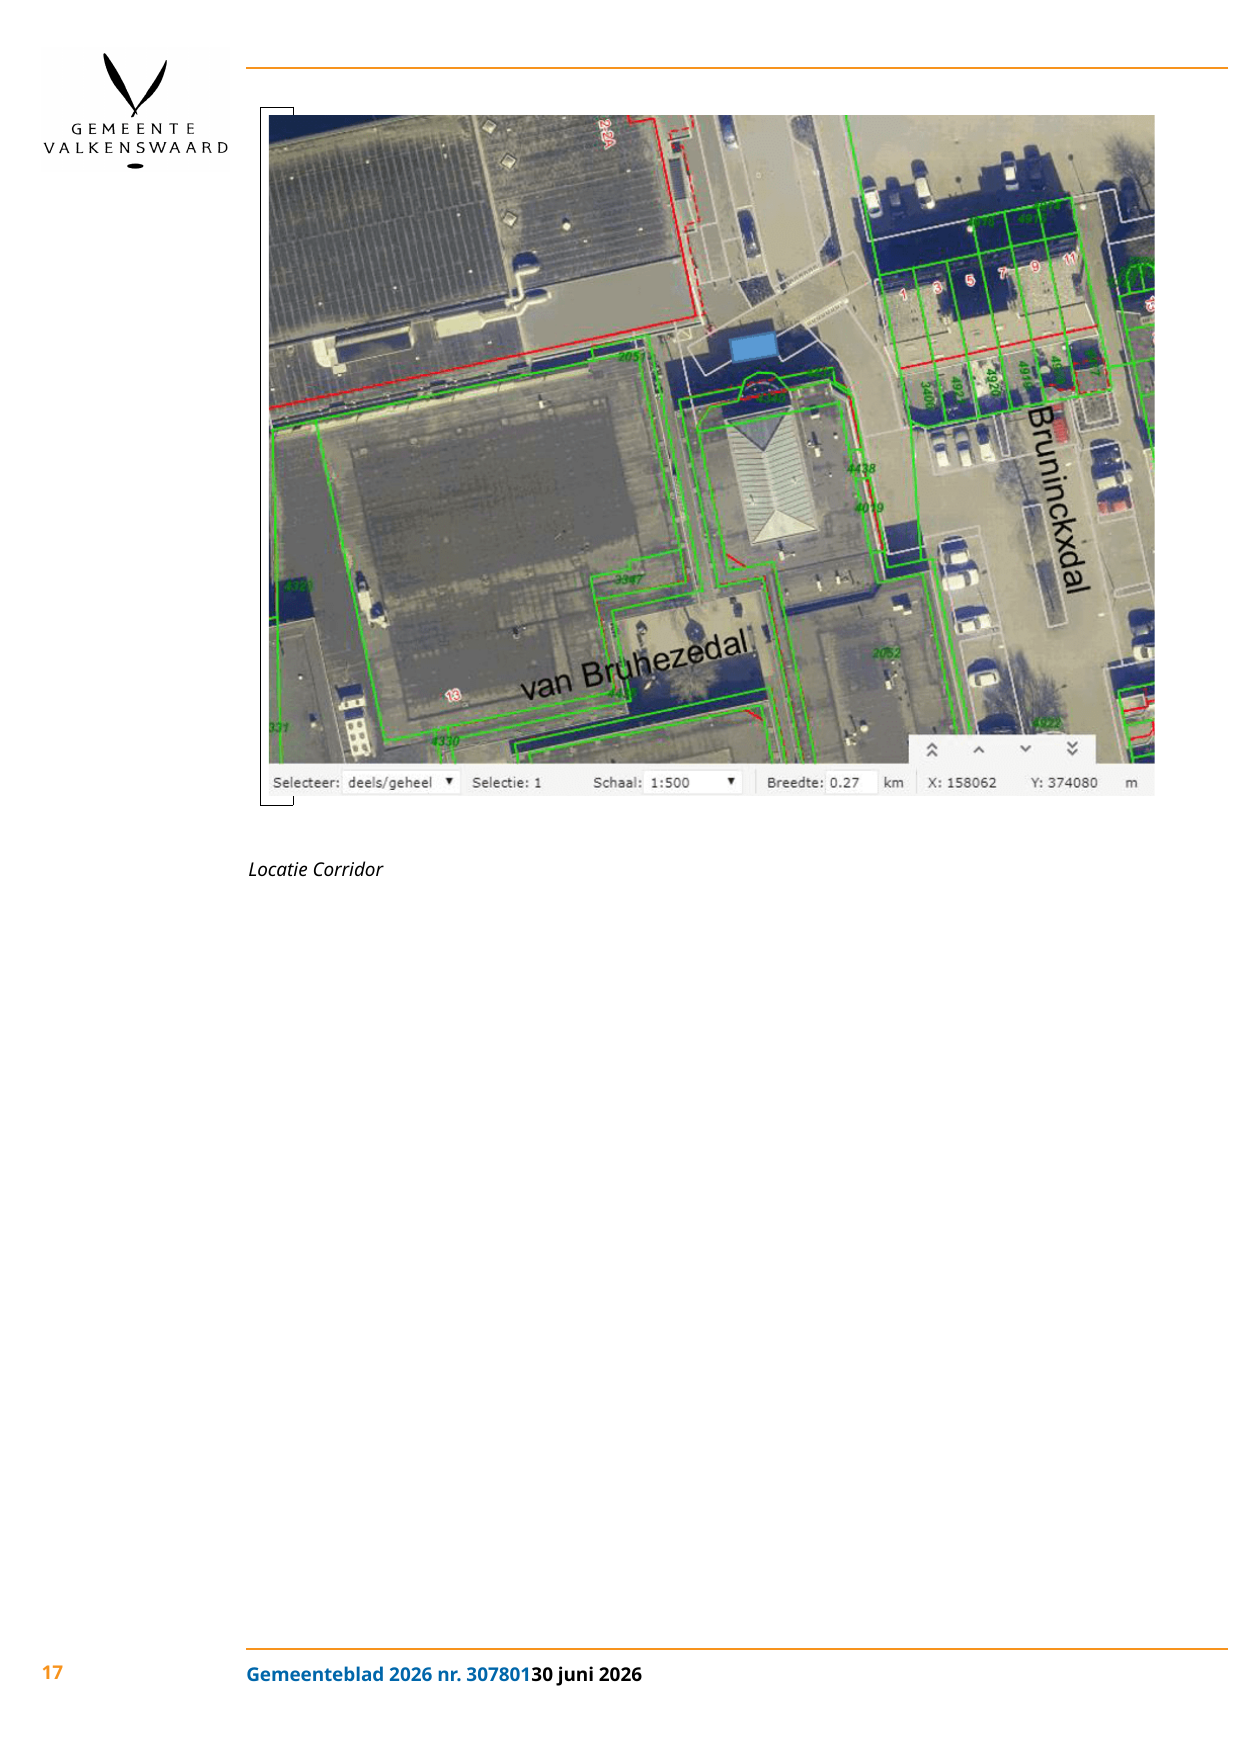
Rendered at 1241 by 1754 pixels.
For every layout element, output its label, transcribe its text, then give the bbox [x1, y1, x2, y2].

picture [268, 115, 1155, 796]
picture [41, 47, 231, 172]
text Locatie Corridor [248, 856, 1152, 882]
